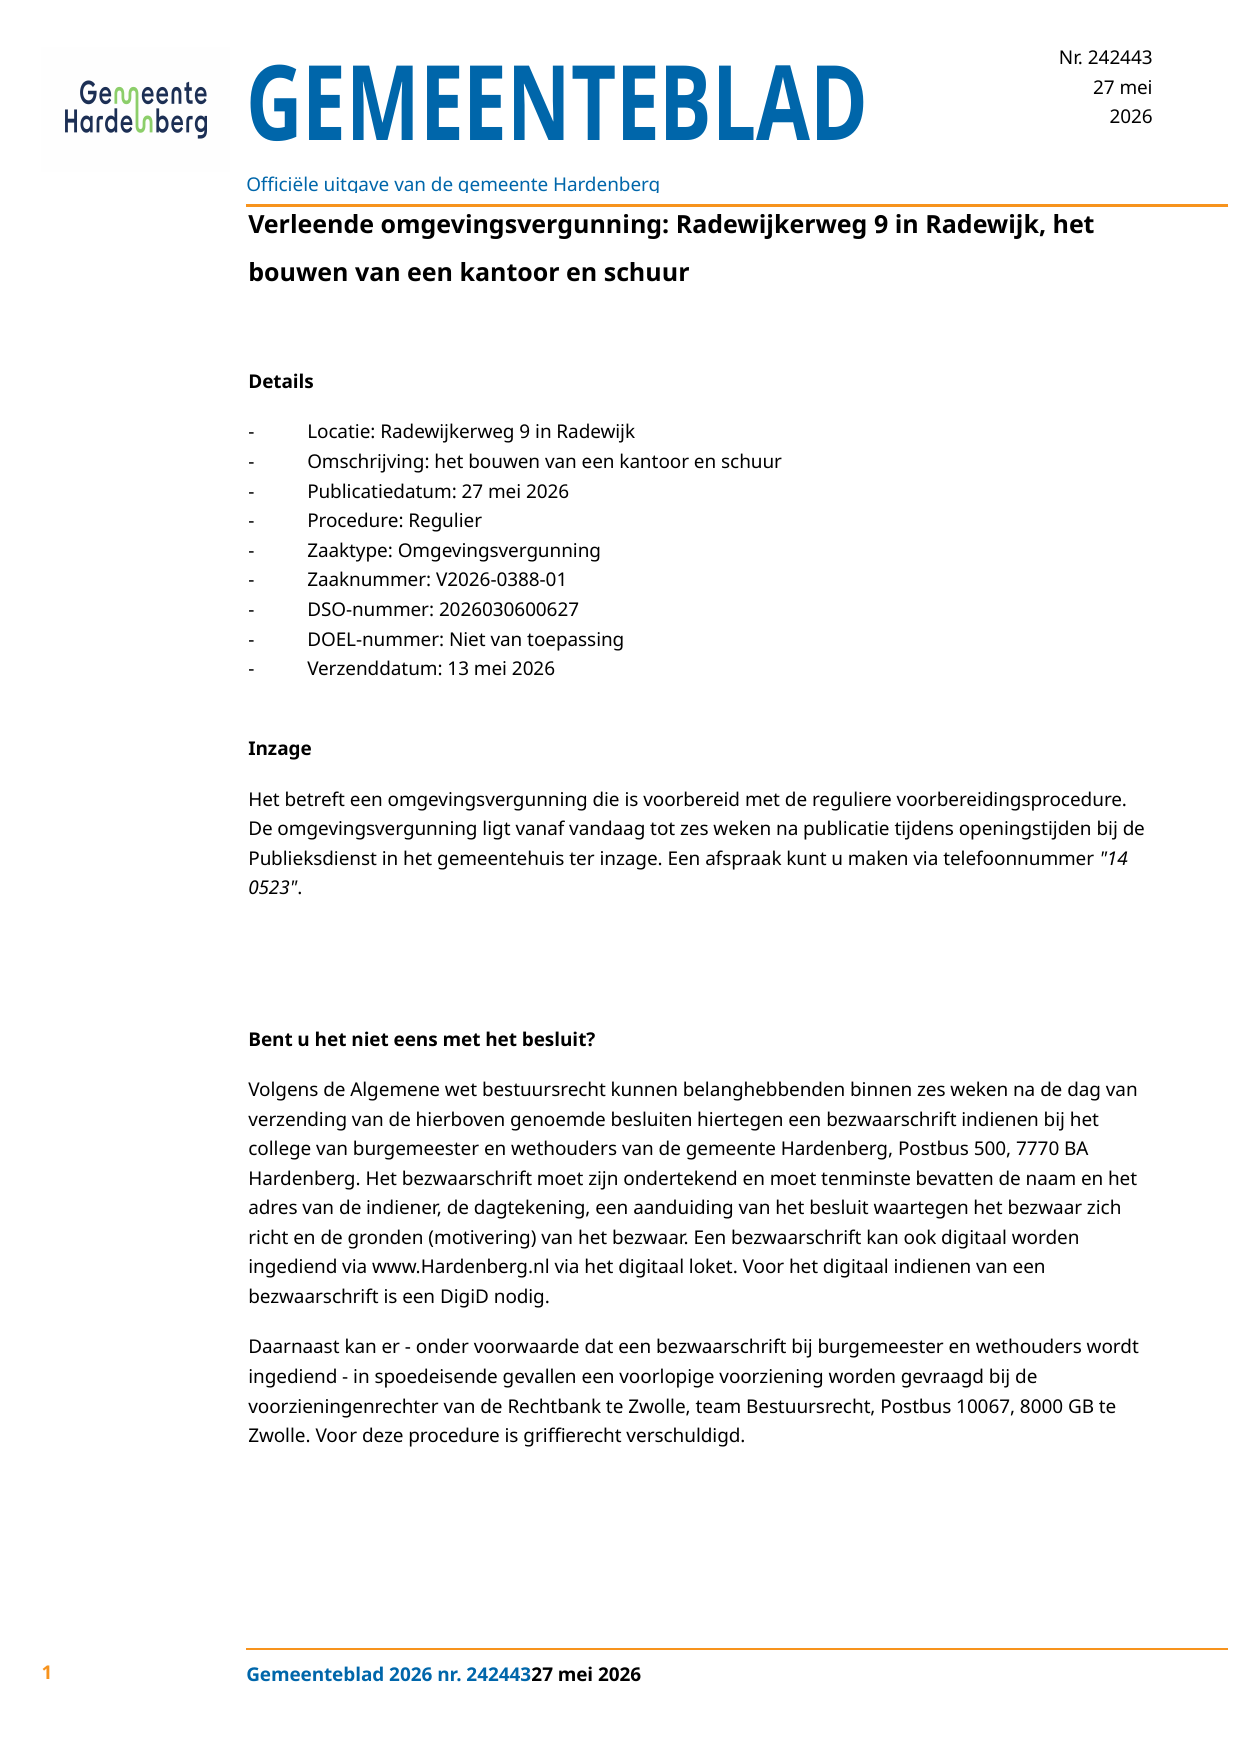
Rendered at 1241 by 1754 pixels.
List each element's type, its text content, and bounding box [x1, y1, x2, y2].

list Verzenddatum: 13 mei 2026 [248, 655, 1152, 681]
text Bent u het niet eens met het besluit? [248, 1026, 1152, 1052]
list Publicatiedatum: 27 mei 2026 [248, 478, 1152, 504]
text Volgens de Algemene wet bestuursrecht kunnen belanghebbenden binnen zes weken na de dag van verzending van de hierboven genoemde besluiten hiertegen een bezwaarschrift indienen bij het college van burgemeester en wethouders van de gemeente Hardenberg, Postbus 500, 7770 BA Hardenberg. Het bezwaarschrift moet zijn ondertekend en moet tenminste bevatten de naam en het adres van de indiener, de dagtekening, een aanduiding van het besluit waartegen het bezwaar zich richt en de gronden (motivering) van het bezwaar. Een bezwaarschrift kan ook digitaal worden ingediend via www.Hardenberg.nl via het digitaal loket. Voor het digitaal indienen van een bezwaarschrift is een DigiD nodig. [248, 1076, 1152, 1309]
list DOEL-nummer: Niet van toepassing [248, 626, 1152, 652]
text Verleende omgevingsvergunning: Radewijkerweg 9 in Radewijk, het bouwen van een kantoor en schuur [248, 207, 1152, 288]
text Daarnaast kan er - onder voorwaarde dat een bezwaarschrift bij burgemeester en wethouders wordt ingediend - in spoedeisende gevallen een voorlopige voorziening worden gevraagd bij de voorzieningenrechter van de Rechtbank te Zwolle, team Bestuursrecht, Postbus 10067, 8000 GB te Zwolle. Voor deze procedure is griffierecht verschuldigd. [248, 1334, 1152, 1448]
text Inzage [248, 735, 1152, 761]
text Het betreft een omgevingsvergunning die is voorbereid met de reguliere voorbereidingsprocedure. De omgevingsvergunning ligt vanaf vandaag tot zes weken na publicatie tijdens openingstijden bij de Publieksdienst in het gemeentehuis ter inzage. Een afspraak kunt u maken via telefoonnummer "14 0523". [248, 786, 1152, 900]
picture [41, 47, 231, 172]
text Details [248, 368, 1152, 394]
list Locatie: Radewijkerweg 9 in Radewijk [248, 419, 1152, 444]
list Omschrijving: het bouwen van een kantoor en schuur [248, 448, 1152, 474]
list Zaaknummer: V2026-0388-01 [248, 567, 1152, 592]
list Procedure: Regulier [248, 507, 1152, 533]
list DSO-nummer: 2026030600627 [248, 596, 1152, 622]
list Zaaktype: Omgevingsvergunning [248, 537, 1152, 563]
